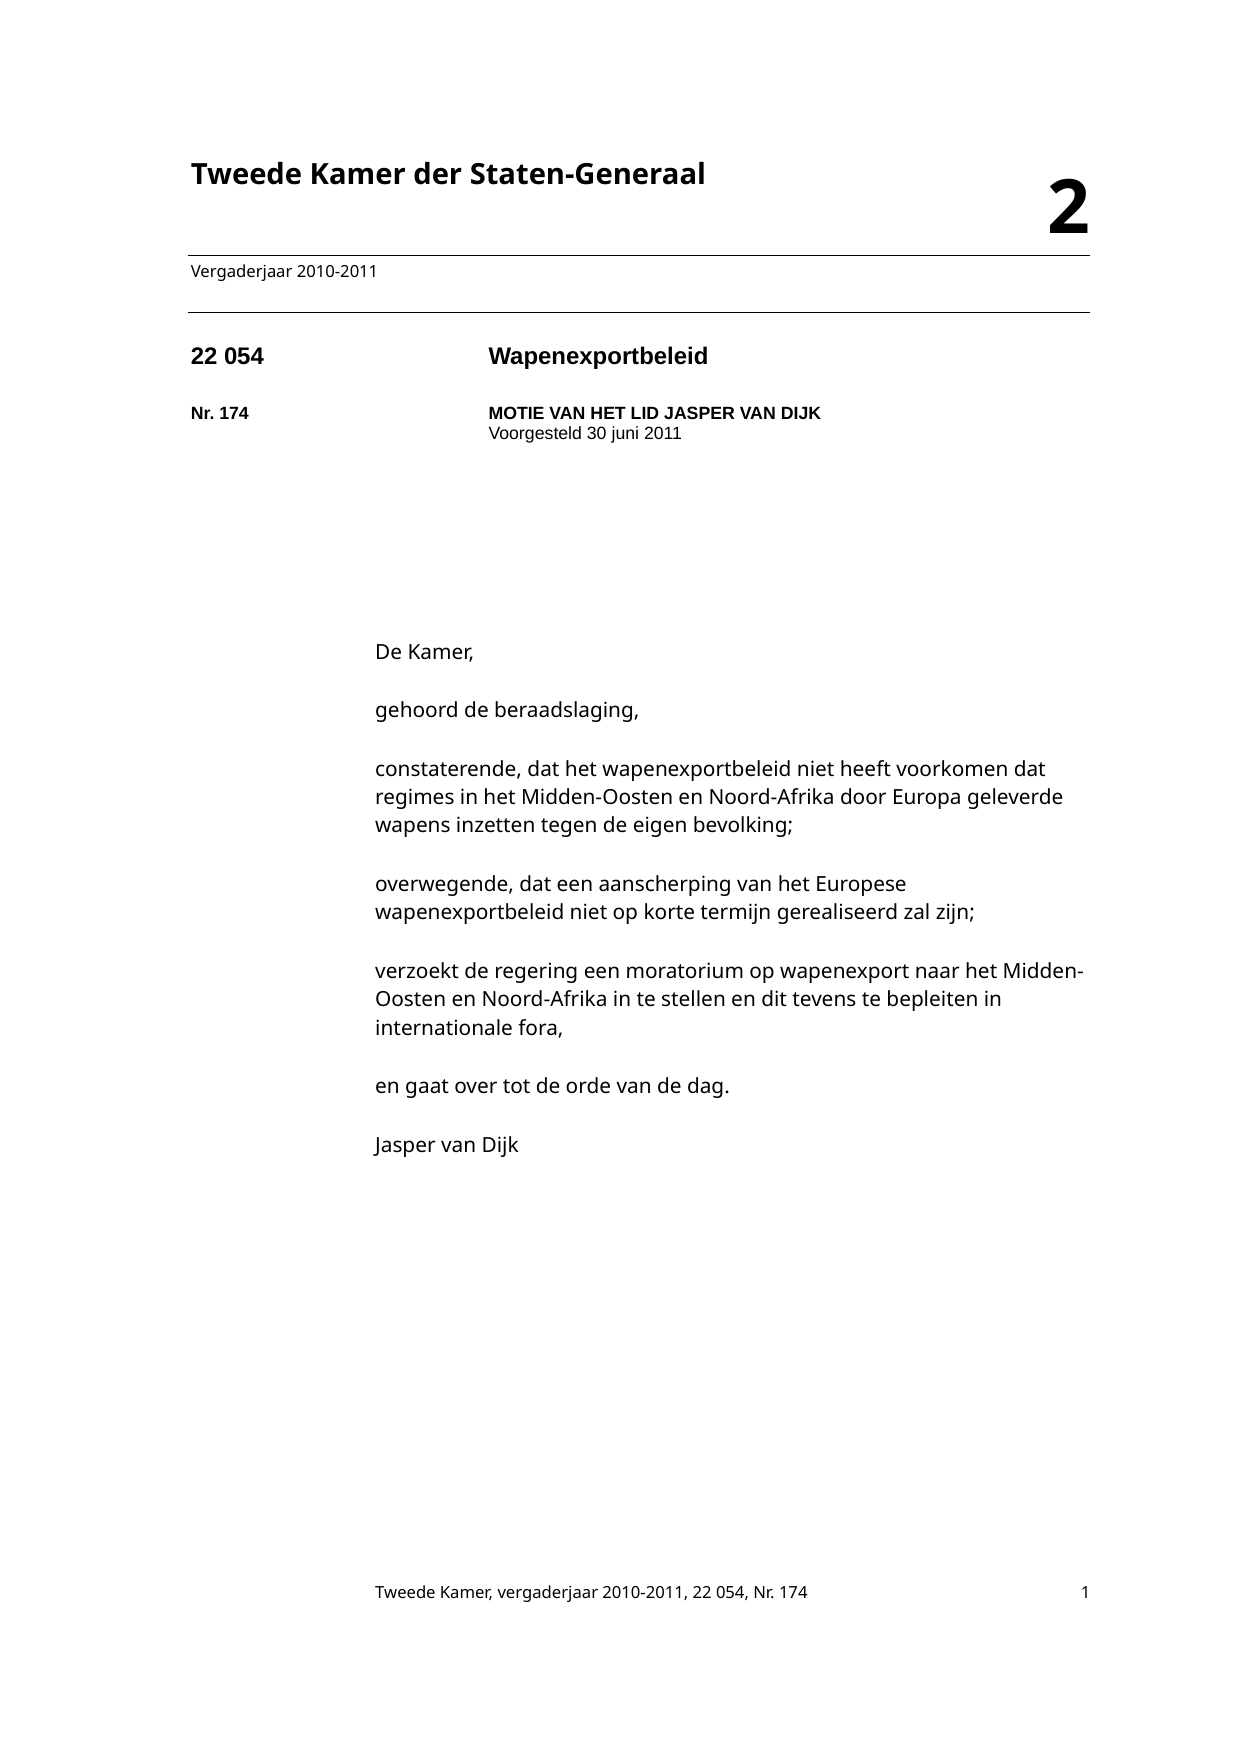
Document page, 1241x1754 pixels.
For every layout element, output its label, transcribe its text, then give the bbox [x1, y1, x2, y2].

table_cell [188, 313, 485, 339]
text overwegende, dat een aanscherping van het Europese wapenexportbeleid niet op korte termijn gerealiseerd zal zijn; [375, 869, 1090, 926]
table_header Tweede Kamer der Staten-Generaal [188, 150, 909, 255]
text De Kamer, [375, 637, 1090, 665]
table_cell 22 054 [188, 339, 485, 399]
table_header 2 [910, 150, 1090, 255]
text verzoekt de regering een moratorium op wapenexport naar het Midden-Oosten en Noord-Afrika in te stellen en dit tevens te bepleiten in internationale fora, [375, 956, 1090, 1041]
table_cell Wapenexportbeleid [485, 339, 1090, 399]
text Jasper van Dijk [375, 1130, 1090, 1158]
table_cell Nr. 174 [188, 399, 485, 518]
text constaterende, dat het wapenexportbeleid niet heeft voorkomen dat regimes in het Midden-Oosten en Noord-Afrika door Europa geleverde wapens inzetten tegen de eigen bevolking; [375, 754, 1090, 839]
table_cell [485, 313, 1090, 339]
table_cell Vergaderjaar 2010-2011 [188, 256, 485, 312]
text gehoord de beraadslaging, [375, 695, 1090, 724]
table_cell [485, 256, 1090, 312]
table_cell MOTIE VAN HET LID JASPER VAN DIJK Voorgesteld 30 juni 2011 [485, 399, 1090, 518]
text en gaat over tot de orde van de dag. [375, 1071, 1090, 1100]
